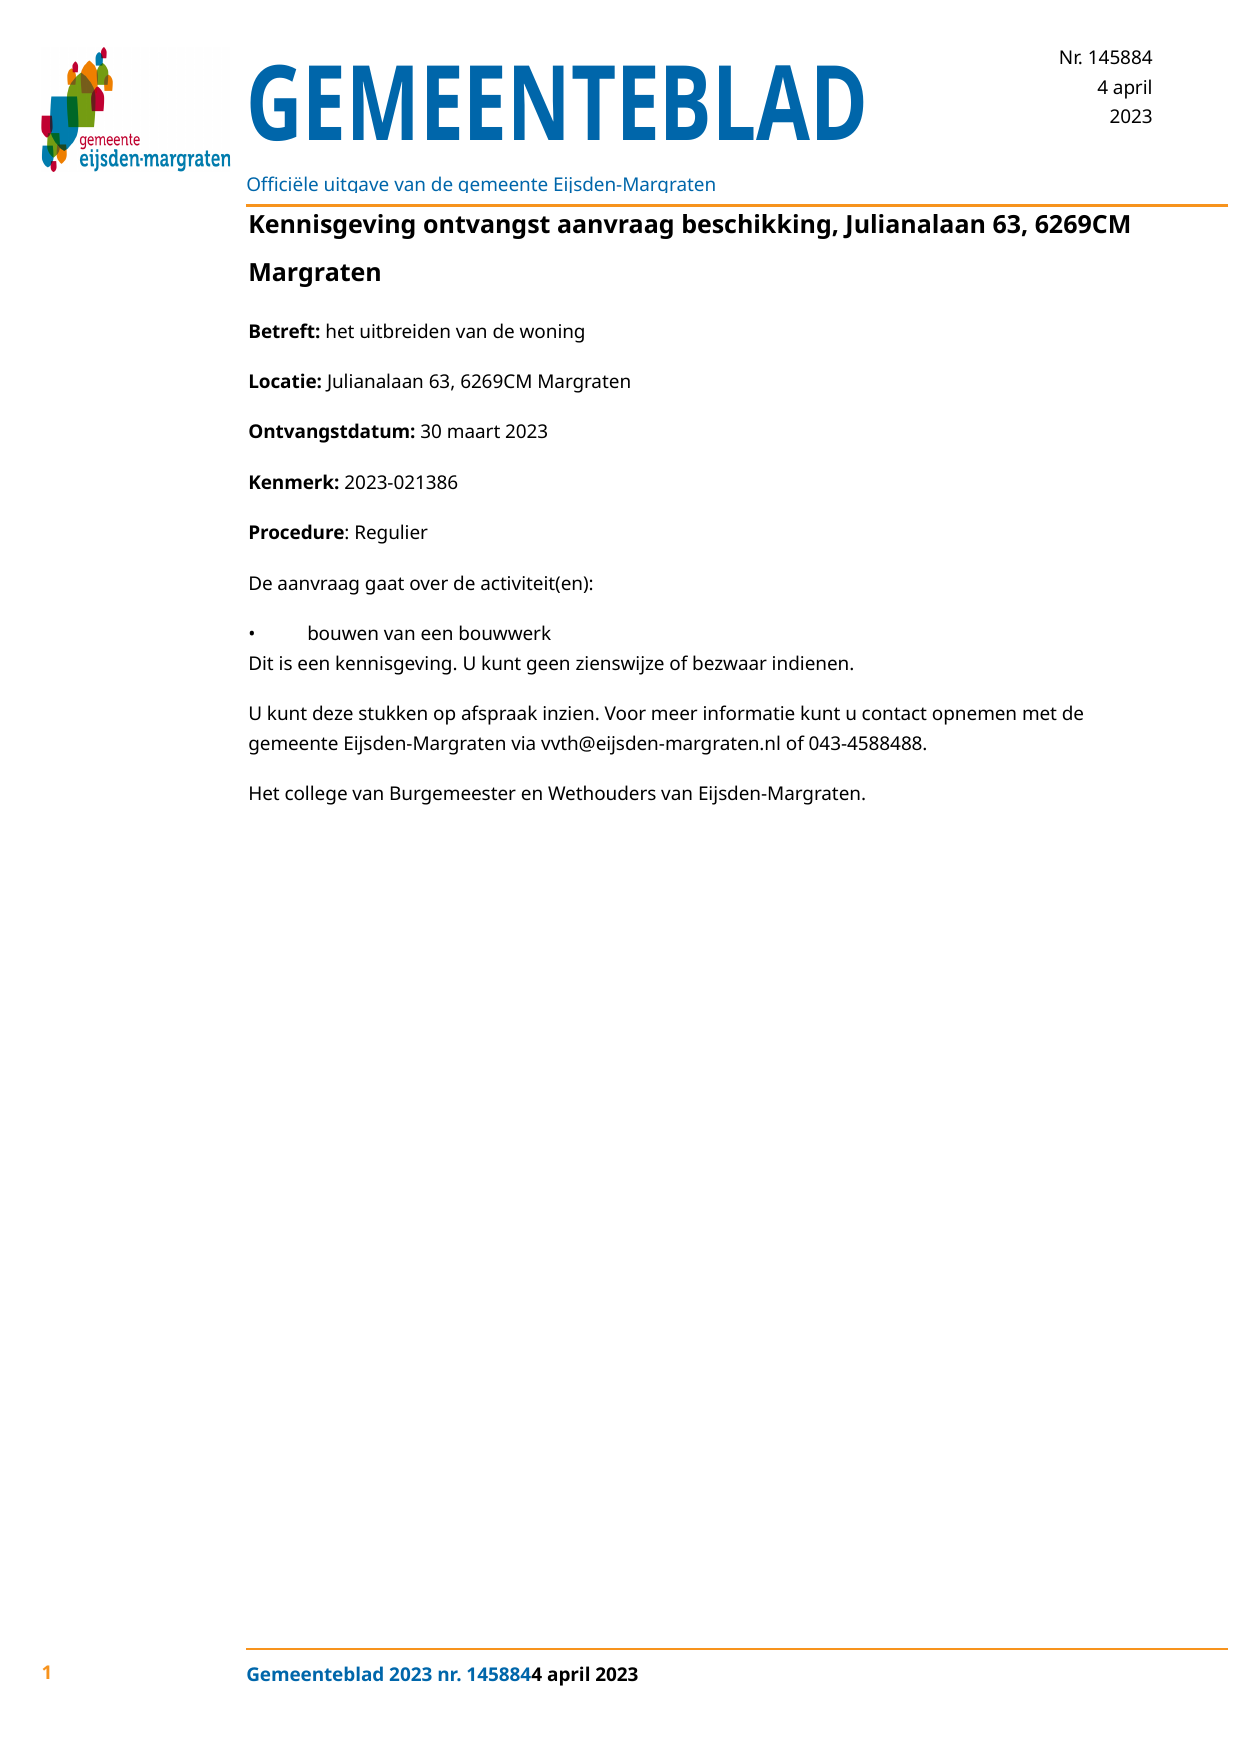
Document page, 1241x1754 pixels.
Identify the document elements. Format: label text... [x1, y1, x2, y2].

text Kenmerk: 2023-021386 [248, 469, 1152, 495]
text De aanvraag gaat over de activiteit(en): [248, 570, 1152, 596]
text Kennisgeving ontvangst aanvraag beschikking, Julianalaan 63, 6269CM Margraten [248, 207, 1152, 288]
list bouwen van een bouwwerk [248, 620, 1152, 646]
text U kunt deze stukken op afspraak inzien. Voor meer informatie kunt u contact opnemen met de gemeente Eijsden-Margraten via vvth@eijsden-margraten.nl of 043-4588488. [248, 700, 1152, 756]
picture [41, 47, 231, 172]
text Procedure: Regulier [248, 519, 1152, 545]
text Locatie: Julianalaan 63, 6269CM Margraten [248, 368, 1152, 394]
text Het college van Burgemeester en Wethouders van Eijsden-Margraten. [248, 780, 1152, 806]
text Ontvangstdatum: 30 maart 2023 [248, 419, 1152, 444]
text Betreft: het uitbreiden van de woning [248, 318, 1152, 344]
text Dit is een kennisgeving. U kunt geen zienswijze of bezwaar indienen. [248, 650, 1152, 676]
